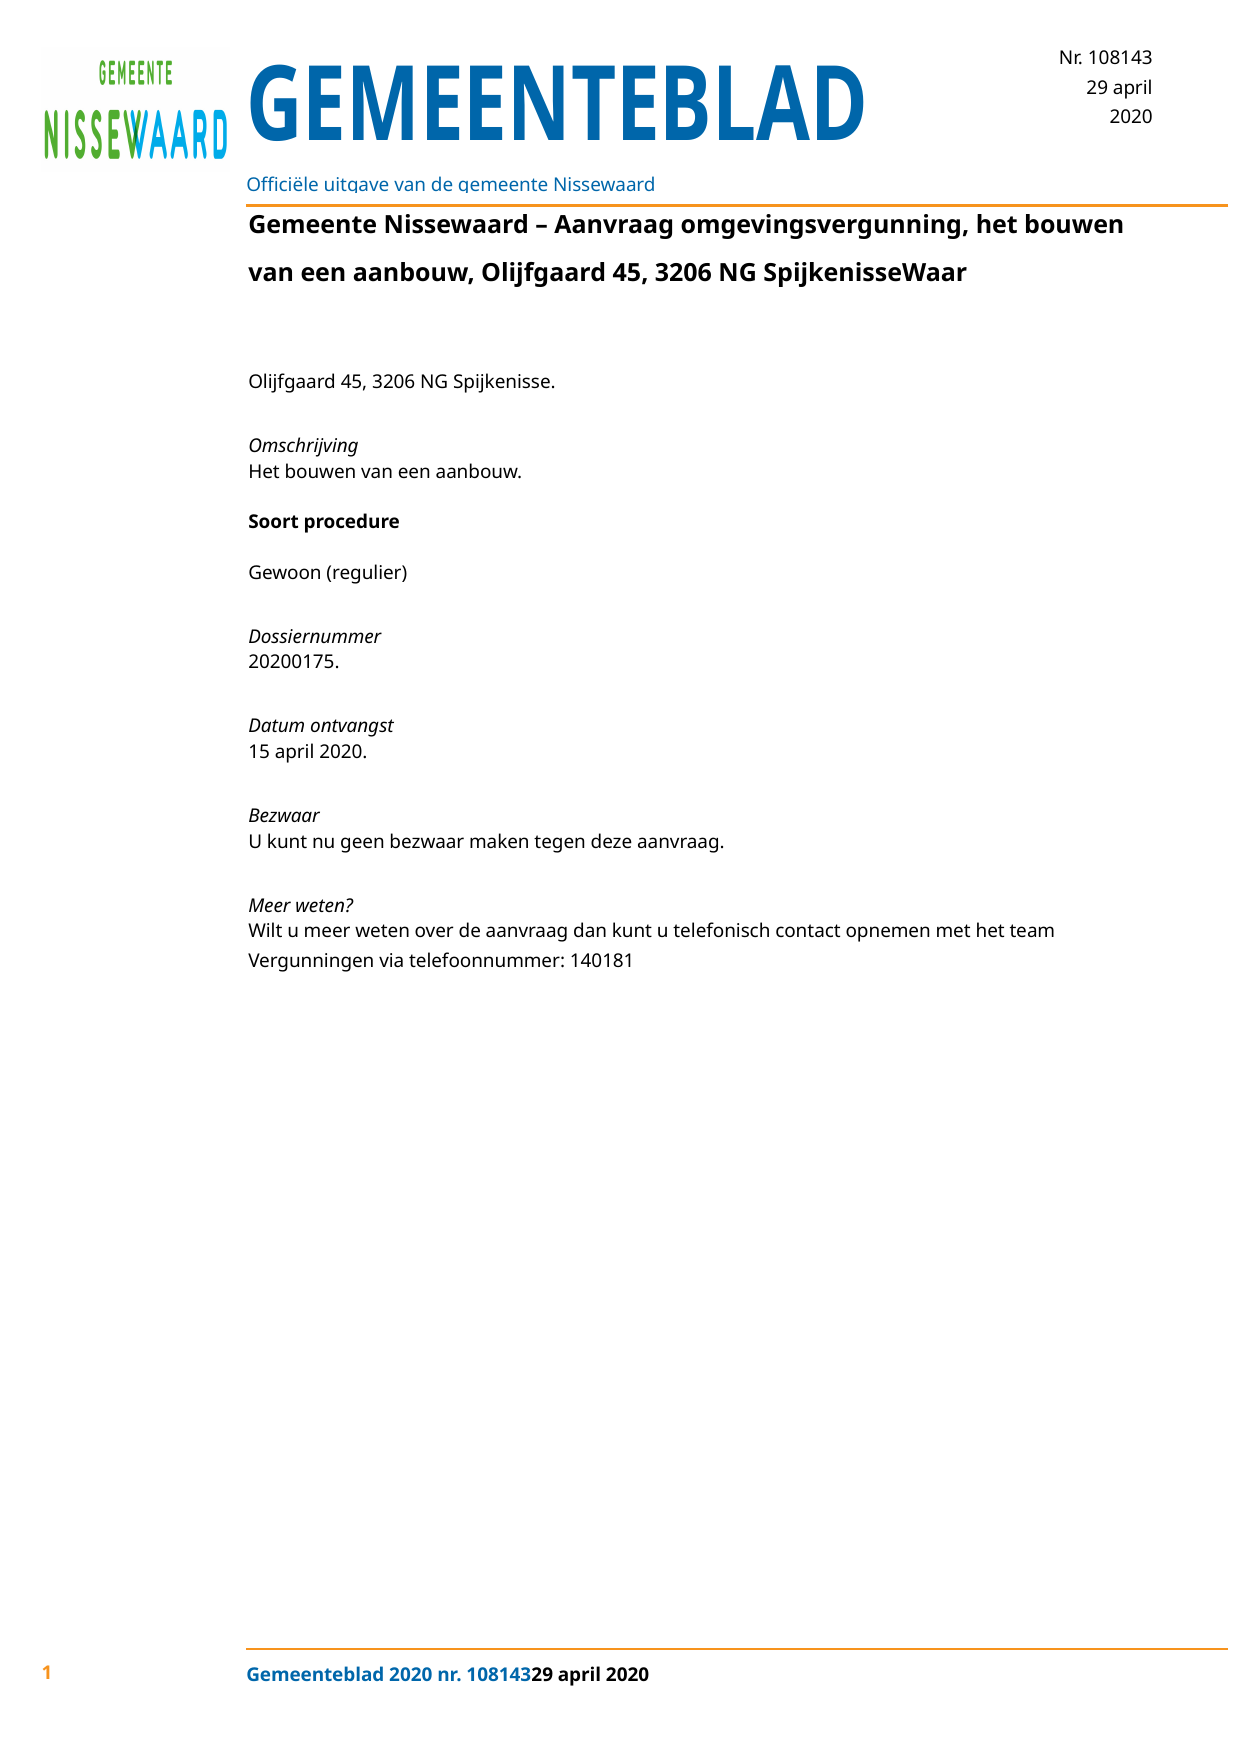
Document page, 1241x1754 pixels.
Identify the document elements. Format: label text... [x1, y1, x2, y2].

picture [41, 47, 231, 172]
text 20200175. [248, 648, 1152, 674]
text Soort procedure [248, 508, 1152, 534]
text Meer weten? [248, 892, 1152, 918]
text Dossiernummer [248, 623, 1152, 648]
text Bezwaar [248, 802, 1152, 828]
text Olijfgaard 45, 3206 NG Spijkenisse. [248, 368, 1152, 394]
text 15 april 2020. [248, 738, 1152, 764]
text Het bouwen van een aanbouw. [248, 458, 1152, 484]
text Omschrijving [248, 432, 1152, 458]
text Gewoon (regulier) [248, 559, 1152, 584]
text Datum ontvangst [248, 712, 1152, 738]
text Gemeente Nissewaard – Aanvraag omgevingsvergunning, het bouwen van een aanbouw, Olijfgaard 45, 3206 NG SpijkenisseWaar [248, 207, 1152, 288]
text U kunt nu geen bezwaar maken tegen deze aanvraag. [248, 828, 1152, 854]
text Wilt u meer weten over de aanvraag dan kunt u telefonisch contact opnemen met het team Vergunningen via telefoonnummer: 140181 [248, 918, 1152, 973]
